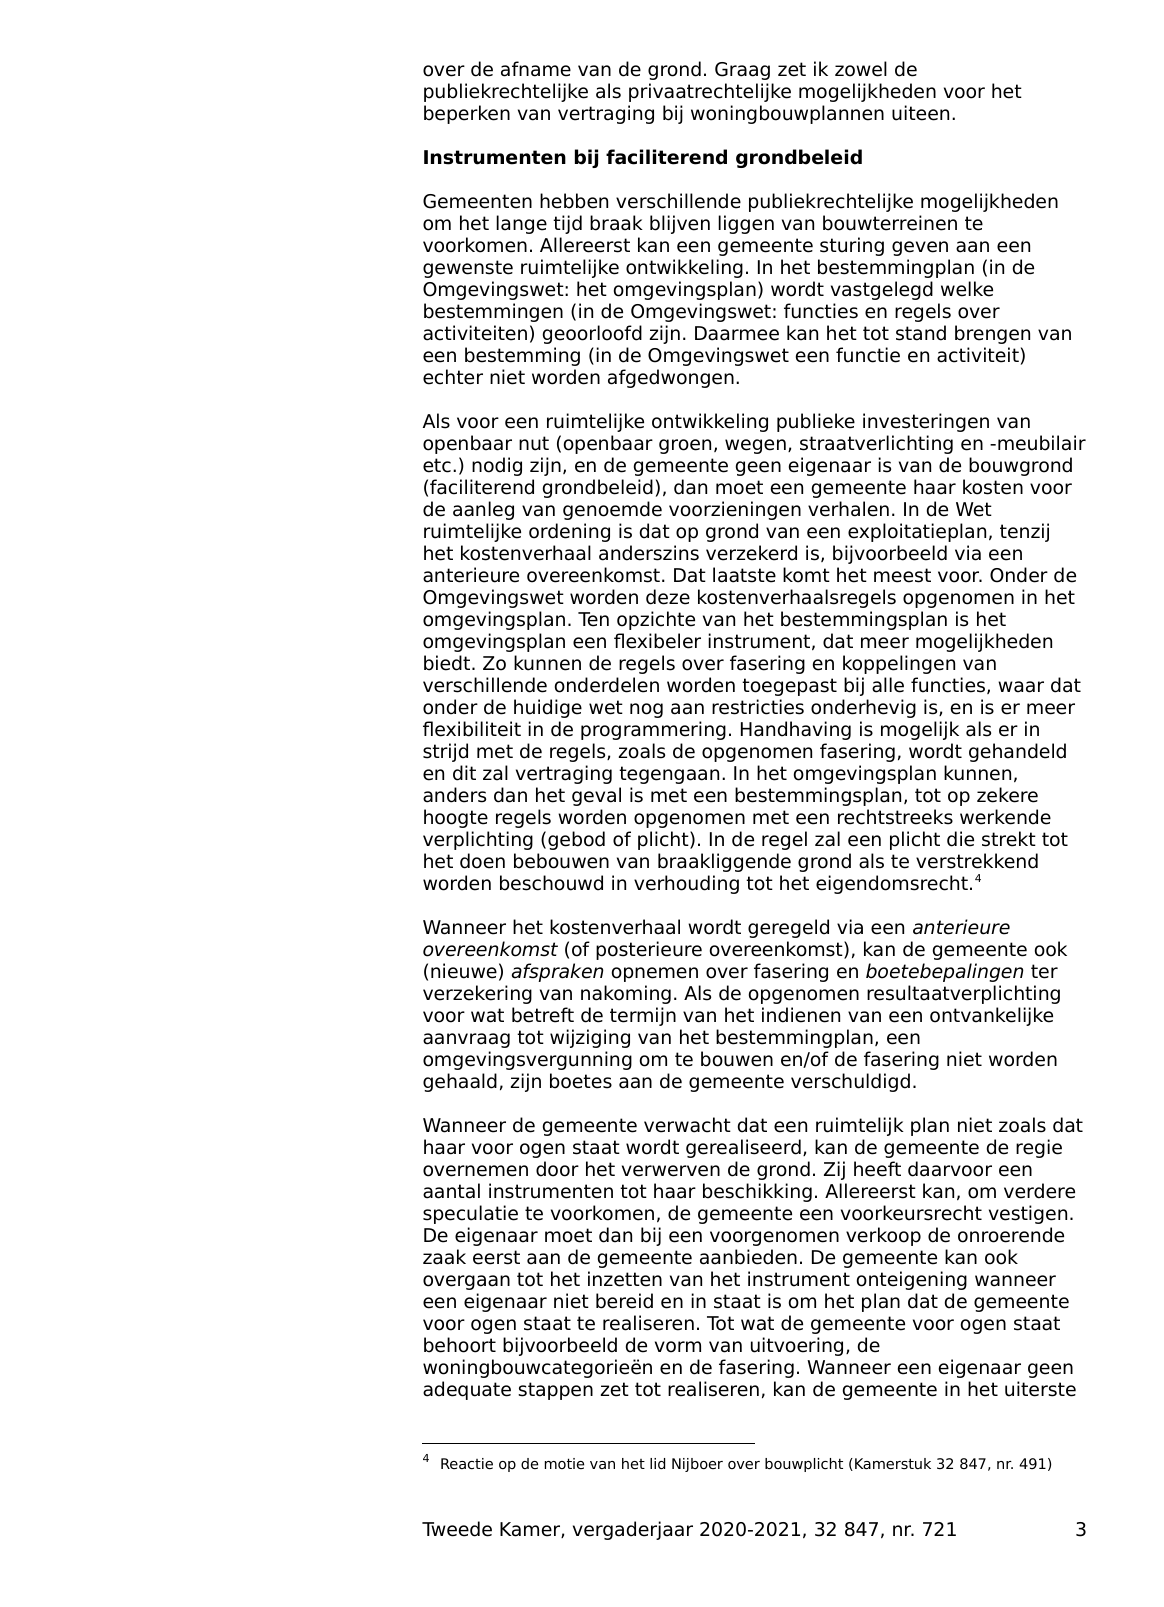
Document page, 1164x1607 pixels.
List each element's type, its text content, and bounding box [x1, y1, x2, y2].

text Reactie op de motie van het lid Nijboer over bouwplicht (Kamerstuk 32 847, nr. 491) [422, 1452, 1087, 1474]
text over de afname van de grond. Graag zet ik zowel de publiekrechtelijke als privaatrechtelijke mogelijkheden voor het beperken van vertraging bij woningbouwplannen uiteen. [422, 59, 1087, 125]
text Als voor een ruimtelijke ontwikkeling publieke investeringen van openbaar nut (openbaar groen, wegen, straatverlichting en -meubilair etc.) nodig zijn, en de gemeente geen eigenaar is van de bouwgrond (faciliterend grondbeleid), dan moet een gemeente haar kosten voor de aanleg van genoemde voorzieningen verhalen. In de Wet ruimtelijke ordening is dat op grond van een exploitatieplan, tenzij het kostenverhaal anderszins verzekerd is, bijvoorbeeld via een anterieure overeenkomst. Dat laatste komt het meest voor. Onder de Omgevingswet worden deze kostenverhaalsregels opgenomen in het omgevingsplan. Ten opzichte van het bestemmingsplan is het omgevingsplan een flexibeler instrument, dat meer mogelijkheden biedt. Zo kunnen de regels over fasering en koppelingen van verschillende onderdelen worden toegepast bij alle functies, waar dat onder de huidige wet nog aan restricties onderhevig is, en is er meer flexibiliteit in de programmering. Handhaving is mogelijk als er in strijd met de regels, zoals de opgenomen fasering, wordt gehandeld en dit zal vertraging tegengaan. In het omgevingsplan kunnen, anders dan het geval is met een bestemmingsplan, tot op zekere hoogte regels worden opgenomen met een rechtstreeks werkende verplichting (gebod of plicht). In de regel zal een plicht die strekt tot het doen bebouwen van braakliggende grond als te verstrekkend worden beschouwd in verhouding tot het eigendomsrecht. [422, 411, 1087, 895]
text Wanneer het kostenverhaal wordt geregeld via een anterieure overeenkomst (of posterieure overeenkomst), kan de gemeente ook (nieuwe) afspraken opnemen over fasering en boetebepalingen ter verzekering van nakoming. Als de opgenomen resultaatverplichting voor wat betreft de termijn van het indienen van een ontvankelijke aanvraag tot wijziging van het bestemmingplan, een omgevingsvergunning om te bouwen en/of de fasering niet worden gehaald, zijn boetes aan de gemeente verschuldigd. [422, 917, 1087, 1093]
text Wanneer de gemeente verwacht dat een ruimtelijk plan niet zoals dat haar voor ogen staat wordt gerealiseerd, kan de gemeente de regie overnemen door het verwerven de grond. Zij heeft daarvoor een aantal instrumenten tot haar beschikking. Allereerst kan, om verdere speculatie te voorkomen, de gemeente een voorkeursrecht vestigen. De eigenaar moet dan bij een voorgenomen verkoop de onroerende zaak eerst aan de gemeente aanbieden. De gemeente kan ook overgaan tot het inzetten van het instrument onteigening wanneer een eigenaar niet bereid en in staat is om het plan dat de gemeente voor ogen staat te realiseren. Tot wat de gemeente voor ogen staat behoort bijvoorbeeld de vorm van uitvoering, de woningbouwcategorieën en de fasering. Wanneer een eigenaar geen adequate stappen zet tot realiseren, kan de gemeente in het uiterste [422, 1115, 1087, 1401]
subtitle Instrumenten bij faciliterend grondbeleid [422, 147, 1087, 169]
text Gemeenten hebben verschillende publiekrechtelijke mogelijkheden om het lange tijd braak blijven liggen van bouwterreinen te voorkomen. Allereerst kan een gemeente sturing geven aan een gewenste ruimtelijke ontwikkeling. In het bestemmingplan (in de Omgevingswet: het omgevingsplan) wordt vastgelegd welke bestemmingen (in de Omgevingswet: functies en regels over activiteiten) geoorloofd zijn. Daarmee kan het tot stand brengen van een bestemming (in de Omgevingswet een functie en activiteit) echter niet worden afgedwongen. [422, 191, 1087, 389]
